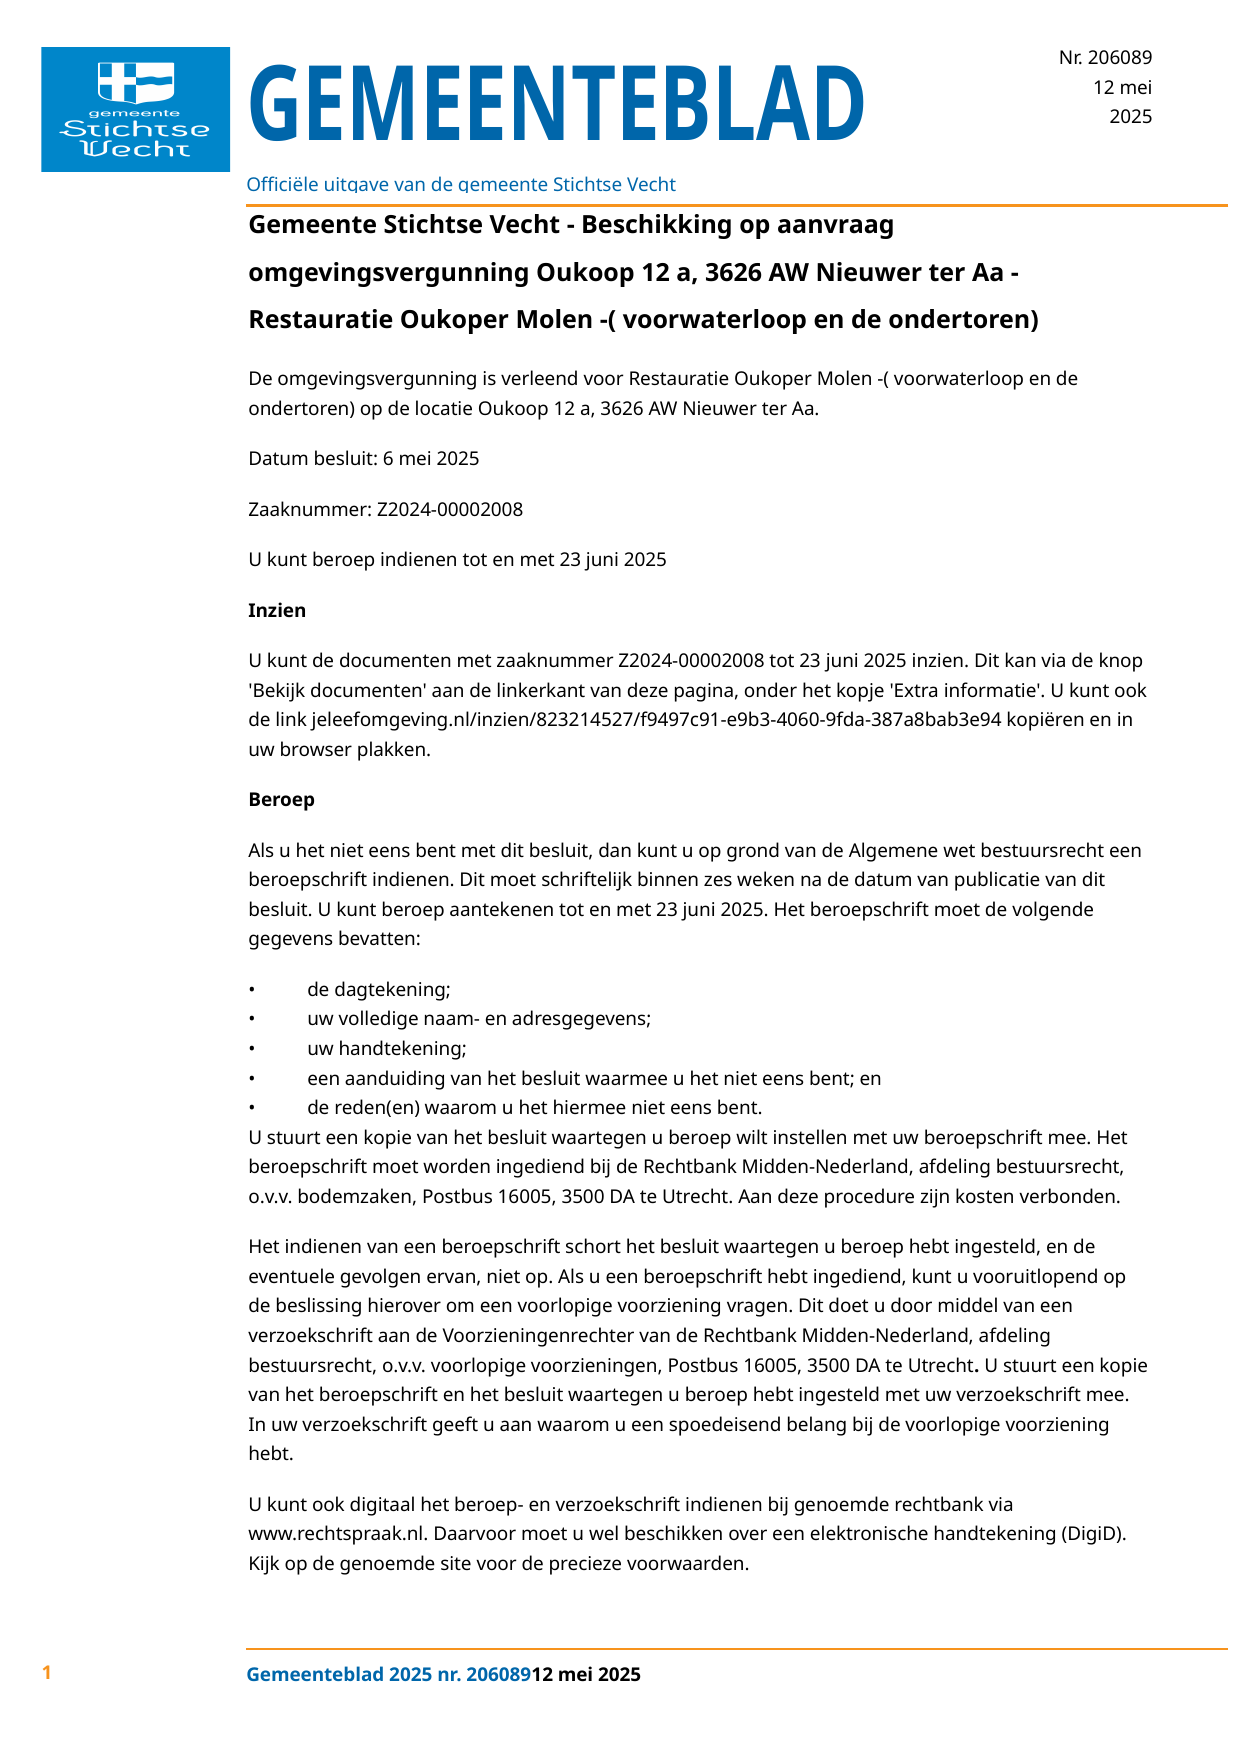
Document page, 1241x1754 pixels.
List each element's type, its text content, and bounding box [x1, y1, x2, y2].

list de reden(en) waarom u het hiermee niet eens bent. [248, 1094, 1152, 1120]
text Datum besluit: 6 mei 2025 [248, 446, 1152, 471]
picture [99, 63, 135, 101]
text De omgevingsvergunning is verleend voor Restauratie Oukoper Molen -( voorwaterloop en de ondertoren) op de locatie Oukoop 12 a, 3626 AW Nieuwer ter Aa. [248, 366, 1152, 421]
text Beroep [248, 786, 1152, 812]
list uw handtekening; [248, 1035, 1152, 1061]
text Als u het niet eens bent met dit besluit, dan kunt u op grond van de Algemene wet bestuursrecht een beroepschrift indienen. Dit moet schriftelijk binnen zes weken na de datum van publicatie van dit besluit. U kunt beroep aantekenen tot en met 23 juni 2025. Het beroepschrift moet de volgende gegevens bevatten: [248, 837, 1152, 951]
text Inzien [248, 597, 1152, 622]
text Gemeente Stichtse Vecht - Beschikking op aanvraag omgevingsvergunning Oukoop 12 a, 3626 AW Nieuwer ter Aa - Restauratie Oukoper Molen -( voorwaterloop en de ondertoren) [248, 207, 1152, 336]
list een aanduiding van het besluit waarmee u het niet eens bent; en [248, 1065, 1152, 1090]
list de dagtekening; [248, 976, 1152, 1002]
text U kunt de documenten met zaaknummer Z2024-00002008 tot 23 juni 2025 inzien. Dit kan via de knop 'Bekijk documenten' aan de linkerkant van deze pagina, onder het kopje 'Extra informatie'. U kunt ook de link jeleefomgeving.nl/inzien/823214527/f9497c91-e9b3-4060-9fda-387a8bab3e94 kopiëren en in uw browser plakken. [248, 647, 1152, 762]
text U kunt beroep indienen tot en met 23 juni 2025 [248, 546, 1152, 572]
list uw volledige naam- en adresgegevens; [248, 1006, 1152, 1031]
text U kunt ook digitaal het beroep- en verzoekschrift indienen bij genoemde rechtbank via www.rechtspraak.nl. Daarvoor moet u wel beschikken over een elektronische handtekening (DigiD). Kijk op de genoemde site voor de precieze voorwaarden. [248, 1491, 1152, 1576]
picture [137, 63, 174, 103]
text U stuurt een kopie van het besluit waartegen u beroep wilt instellen met uw beroepschrift mee. Het beroepschrift moet worden ingediend bij de Rechtbank Midden-Nederland, afdeling bestuursrecht, o.v.v. bodemzaken, Postbus 16005, 3500 DA te Utrecht. Aan deze procedure zijn kosten verbonden. [248, 1124, 1152, 1209]
text Het indienen van een beroepschrift schort het besluit waartegen u beroep hebt ingesteld, en de eventuele gevolgen ervan, niet op. Als u een beroepschrift hebt ingediend, kunt u vooruitlopend op de beslissing hierover om een voorlopige voorziening vragen. Dit doet u door middel van een verzoekschrift aan de Voorzieningenrechter van de Rechtbank Midden-Nederland, afdeling bestuursrecht, o.v.v. voorlopige voorzieningen, Postbus 16005, 3500 DA te Utrecht. U stuurt een kopie van het beroepschrift en het besluit waartegen u beroep hebt ingesteld met uw verzoekschrift mee. In uw verzoekschrift geeft u aan waarom u een spoedeisend belang bij de voorlopige voorziening hebt. [248, 1233, 1152, 1466]
text Zaaknummer: Z2024-00002008 [248, 496, 1152, 522]
